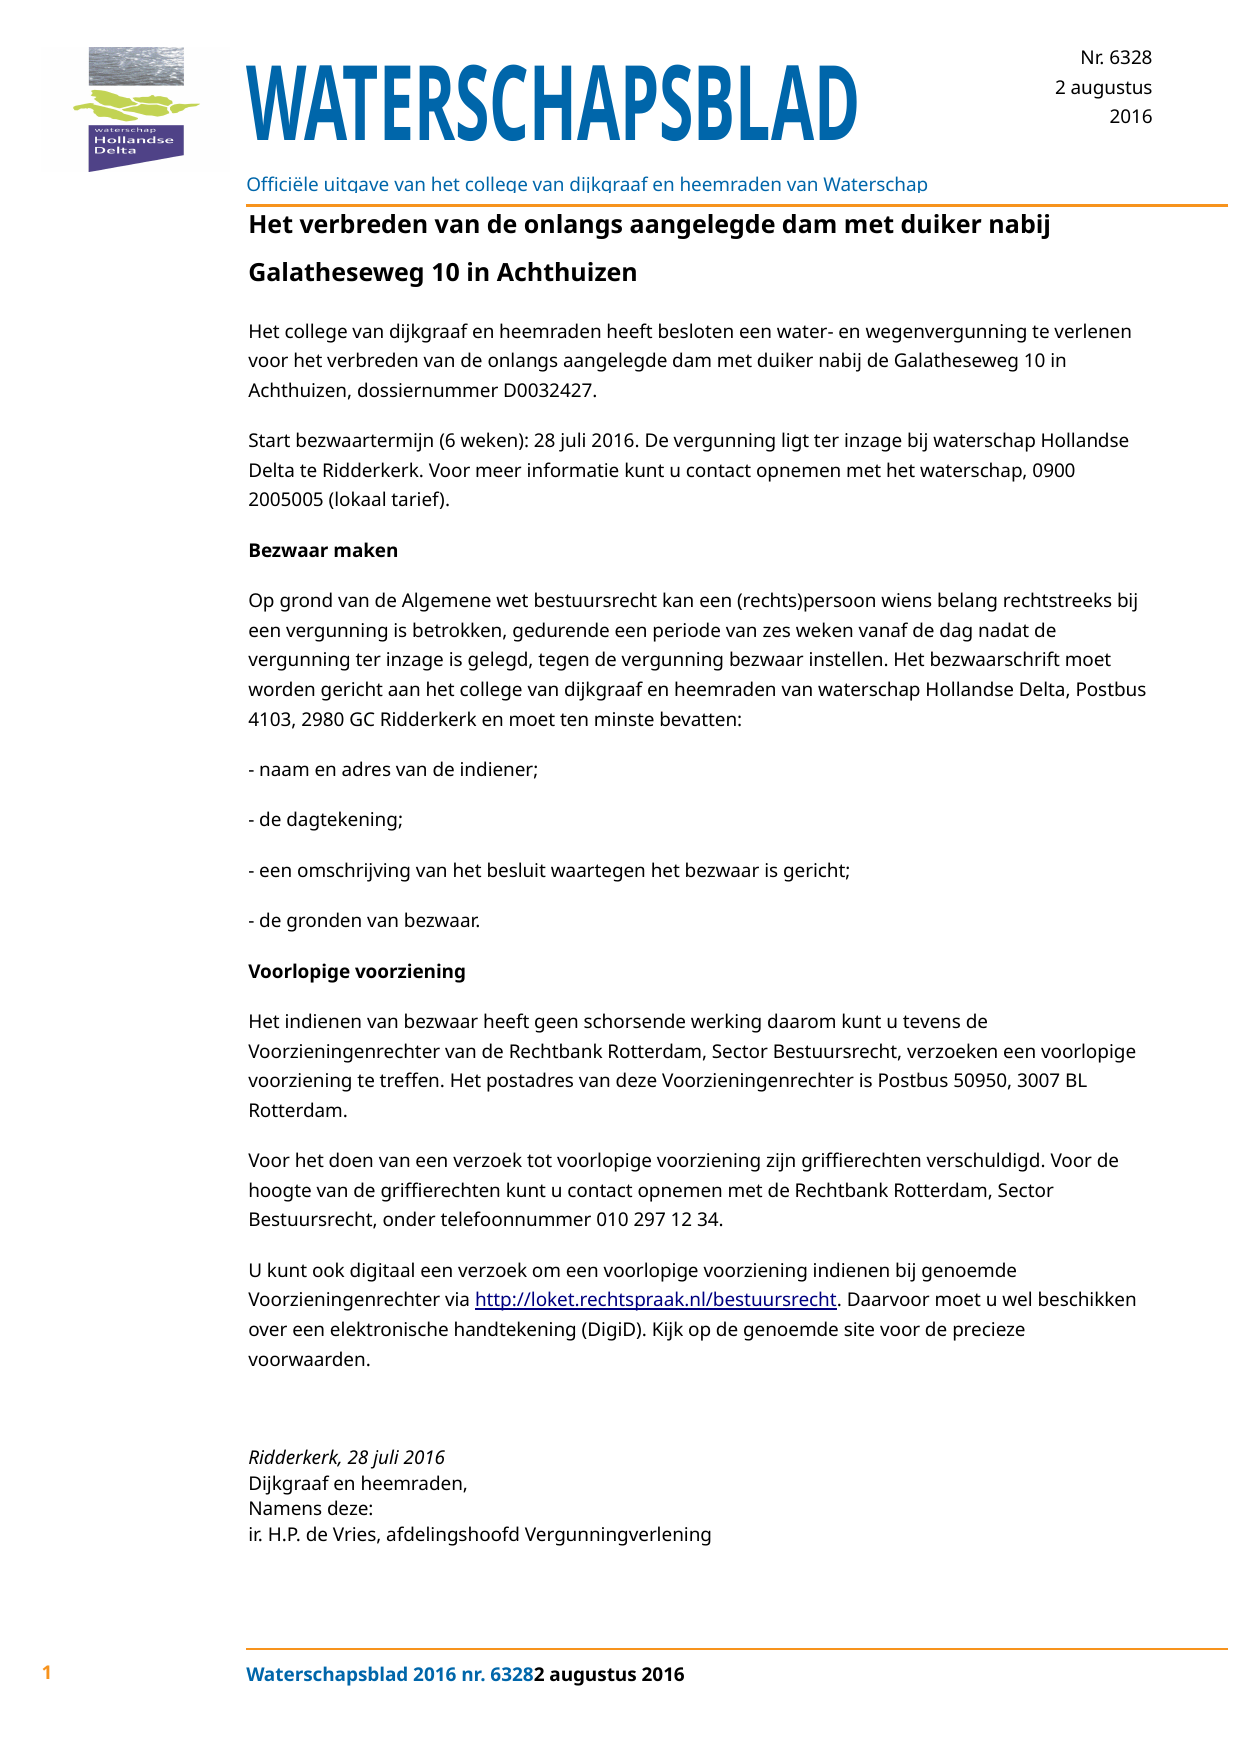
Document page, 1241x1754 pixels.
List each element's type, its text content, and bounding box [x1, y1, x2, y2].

text Het verbreden van de onlangs aangelegde dam met duiker nabij Galatheseweg 10 in Achthuizen [248, 207, 1152, 288]
text Start bezwaartermijn (6 weken): 28 juli 2016. De vergunning ligt ter inzage bij waterschap Hollandse Delta te Ridderkerk. Voor meer informatie kunt u contact opnemen met het waterschap, 0900 2005005 (lokaal tarief). [248, 427, 1152, 512]
text Dijkgraaf en heemraden, [248, 1470, 1152, 1496]
text Namens deze: [248, 1496, 1152, 1521]
text Voorlopige voorziening [248, 958, 1152, 984]
text Het indienen van bezwaar heeft geen schorsende werking daarom kunt u tevens de Voorzieningenrechter van de Rechtbank Rotterdam, Sector Bestuursrecht, verzoeken een voorlopige voorziening te treffen. Het postadres van deze Voorzieningenrechter is Postbus 50950, 3007 BL Rotterdam. [248, 1008, 1152, 1123]
picture [41, 47, 231, 172]
text U kunt ook digitaal een verzoek om een voorlopige voorziening indienen bij genoemde Voorzieningenrechter via http://loket.rechtspraak.nl/bestuursrecht. Daarvoor moet u wel beschikken over een elektronische handtekening (DigiD). Kijk op de genoemde site voor de precieze voorwaarden. [248, 1257, 1152, 1372]
text - naam en adres van de indiener; [248, 756, 1152, 782]
text Ridderkerk, 28 juli 2016 [248, 1444, 1152, 1470]
text - de gronden van bezwaar. [248, 907, 1152, 933]
text ir. H.P. de Vries, afdelingshoofd Vergunningverlening [248, 1521, 1152, 1547]
text - een omschrijving van het besluit waartegen het bezwaar is gericht; [248, 857, 1152, 883]
text Het college van dijkgraaf en heemraden heeft besloten een water- en wegenvergunning te verlenen voor het verbreden van de onlangs aangelegde dam met duiker nabij de Galatheseweg 10 in Achthuizen, dossiernummer D0032427. [248, 318, 1152, 403]
text Op grond van de Algemene wet bestuursrecht kan een (rechts)persoon wiens belang rechtstreeks bij een vergunning is betrokken, gedurende een periode van zes weken vanaf de dag nadat de vergunning ter inzage is gelegd, tegen de vergunning bezwaar instellen. Het bezwaarschrift moet worden gericht aan het college van dijkgraaf en heemraden van waterschap Hollandse Delta, Postbus 4103, 2980 GC Ridderkerk en moet ten minste bevatten: [248, 587, 1152, 732]
text Bezwaar maken [248, 537, 1152, 563]
text Voor het doen van een verzoek tot voorlopige voorziening zijn griffierechten verschuldigd. Voor de hoogte van de griffierechten kunt u contact opnemen met de Rechtbank Rotterdam, Sector Bestuursrecht, onder telefoonnummer 010 297 12 34. [248, 1147, 1152, 1232]
text - de dagtekening; [248, 807, 1152, 832]
